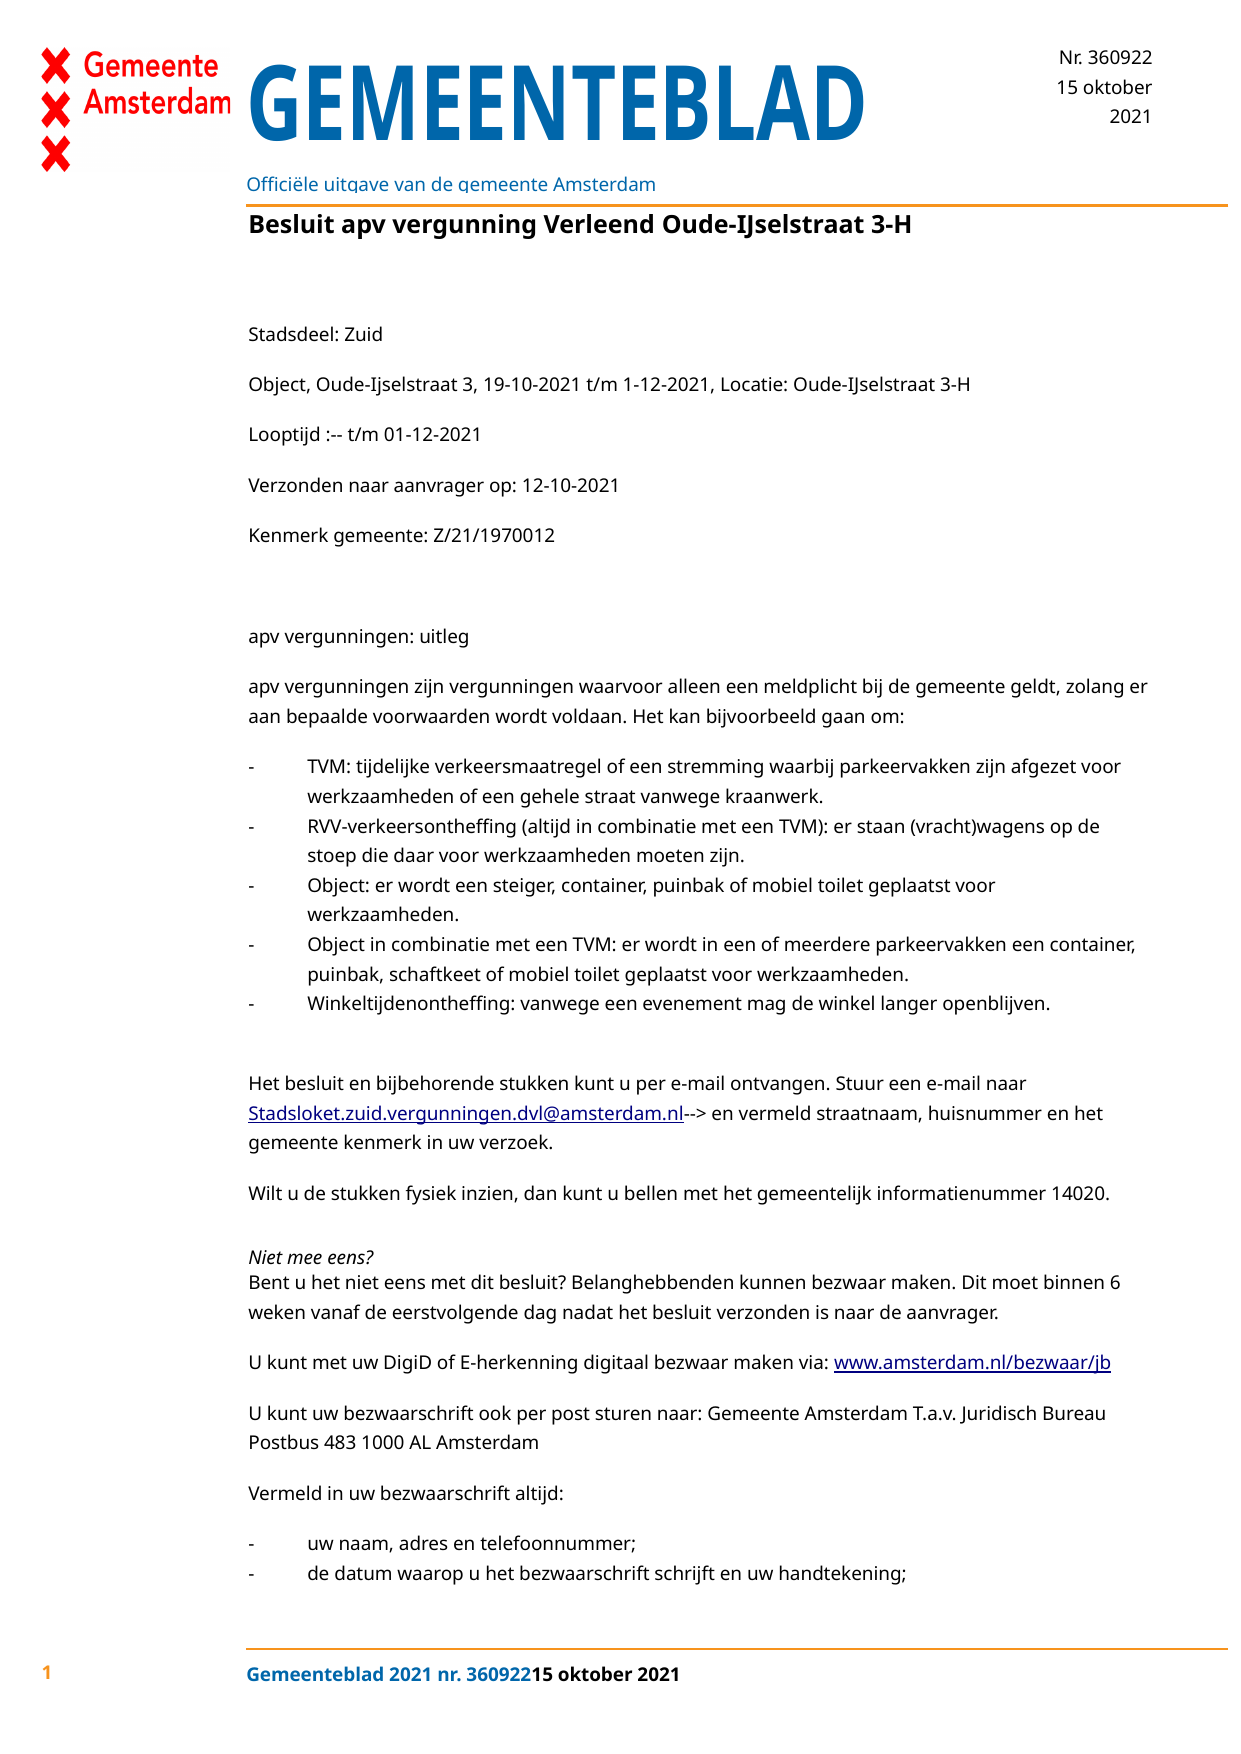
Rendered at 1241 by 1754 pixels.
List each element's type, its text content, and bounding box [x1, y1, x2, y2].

list Object: er wordt een steiger, container, puinbak of mobiel toilet geplaatst voor werkzaamheden. [248, 872, 1152, 927]
list RVV-verkeersontheffing (altijd in combinatie met een TVM): er staan (vracht)wagens op de stoep die daar voor werkzaamheden moeten zijn. [248, 813, 1152, 868]
text U kunt met uw DigiD of E-herkenning digitaal bezwaar maken via: www.amsterdam.nl/bezwaar/jb [248, 1349, 1152, 1375]
list de datum waarop u het bezwaarschrift schrijft en uw handtekening; [248, 1560, 1152, 1586]
list Object in combinatie met een TVM: er wordt in een of meerdere parkeervakken een container, puinbak, schaftkeet of mobiel toilet geplaatst voor werkzaamheden. [248, 931, 1152, 986]
list Winkeltijdenontheffing: vanwege een evenement mag de winkel langer openblijven. [248, 990, 1152, 1016]
text Het besluit en bijbehorende stukken kunt u per e-mail ontvangen. Stuur een e-mail naar Stadsloket.zuid.vergunningen.dvl@amsterdam.nl--> en vermeld straatnaam, huisnummer en het gemeente kenmerk in uw verzoek. [248, 1070, 1152, 1155]
list uw naam, adres en telefoonnummer; [248, 1530, 1152, 1556]
text Wilt u de stukken fysiek inzien, dan kunt u bellen met het gemeentelijk informatienummer 14020. [248, 1180, 1152, 1206]
text Looptijd :-- t/m 01-12-2021 [248, 422, 1152, 447]
text Bent u het niet eens met dit besluit? Belanghebbenden kunnen bezwaar maken. Dit moet binnen 6 weken vanaf de eerstvolgende dag nadat het besluit verzonden is naar de aanvrager. [248, 1269, 1152, 1325]
text Vermeld in uw bezwaarschrift altijd: [248, 1480, 1152, 1506]
text Niet mee eens? [248, 1244, 1152, 1269]
text Verzonden naar aanvrager op: 12-10-2021 [248, 472, 1152, 498]
text apv vergunningen zijn vergunningen waarvoor alleen een meldplicht bij de gemeente geldt, zolang er aan bepaalde voorwaarden wordt voldaan. Het kan bijvoorbeeld gaan om: [248, 674, 1152, 729]
text Kenmerk gemeente: Z/21/1970012 [248, 522, 1152, 548]
picture [41, 47, 231, 172]
text Besluit apv vergunning Verleend Oude-IJselstraat 3-H [248, 207, 1152, 241]
text Stadsdeel: Zuid [248, 321, 1152, 346]
text U kunt uw bezwaarschrift ook per post sturen naar: Gemeente Amsterdam T.a.v. Juridisch Bureau Postbus 483 1000 AL Amsterdam [248, 1400, 1152, 1455]
text Object, Oude-Ijselstraat 3, 19-10-2021 t/m 1-12-2021, Locatie: Oude-IJselstraat 3-H [248, 371, 1152, 397]
list TVM: tijdelijke verkeersmaatregel of een stremming waarbij parkeervakken zijn afgezet voor werkzaamheden of een gehele straat vanwege kraanwerk. [248, 754, 1152, 809]
text apv vergunningen: uitleg [248, 623, 1152, 649]
